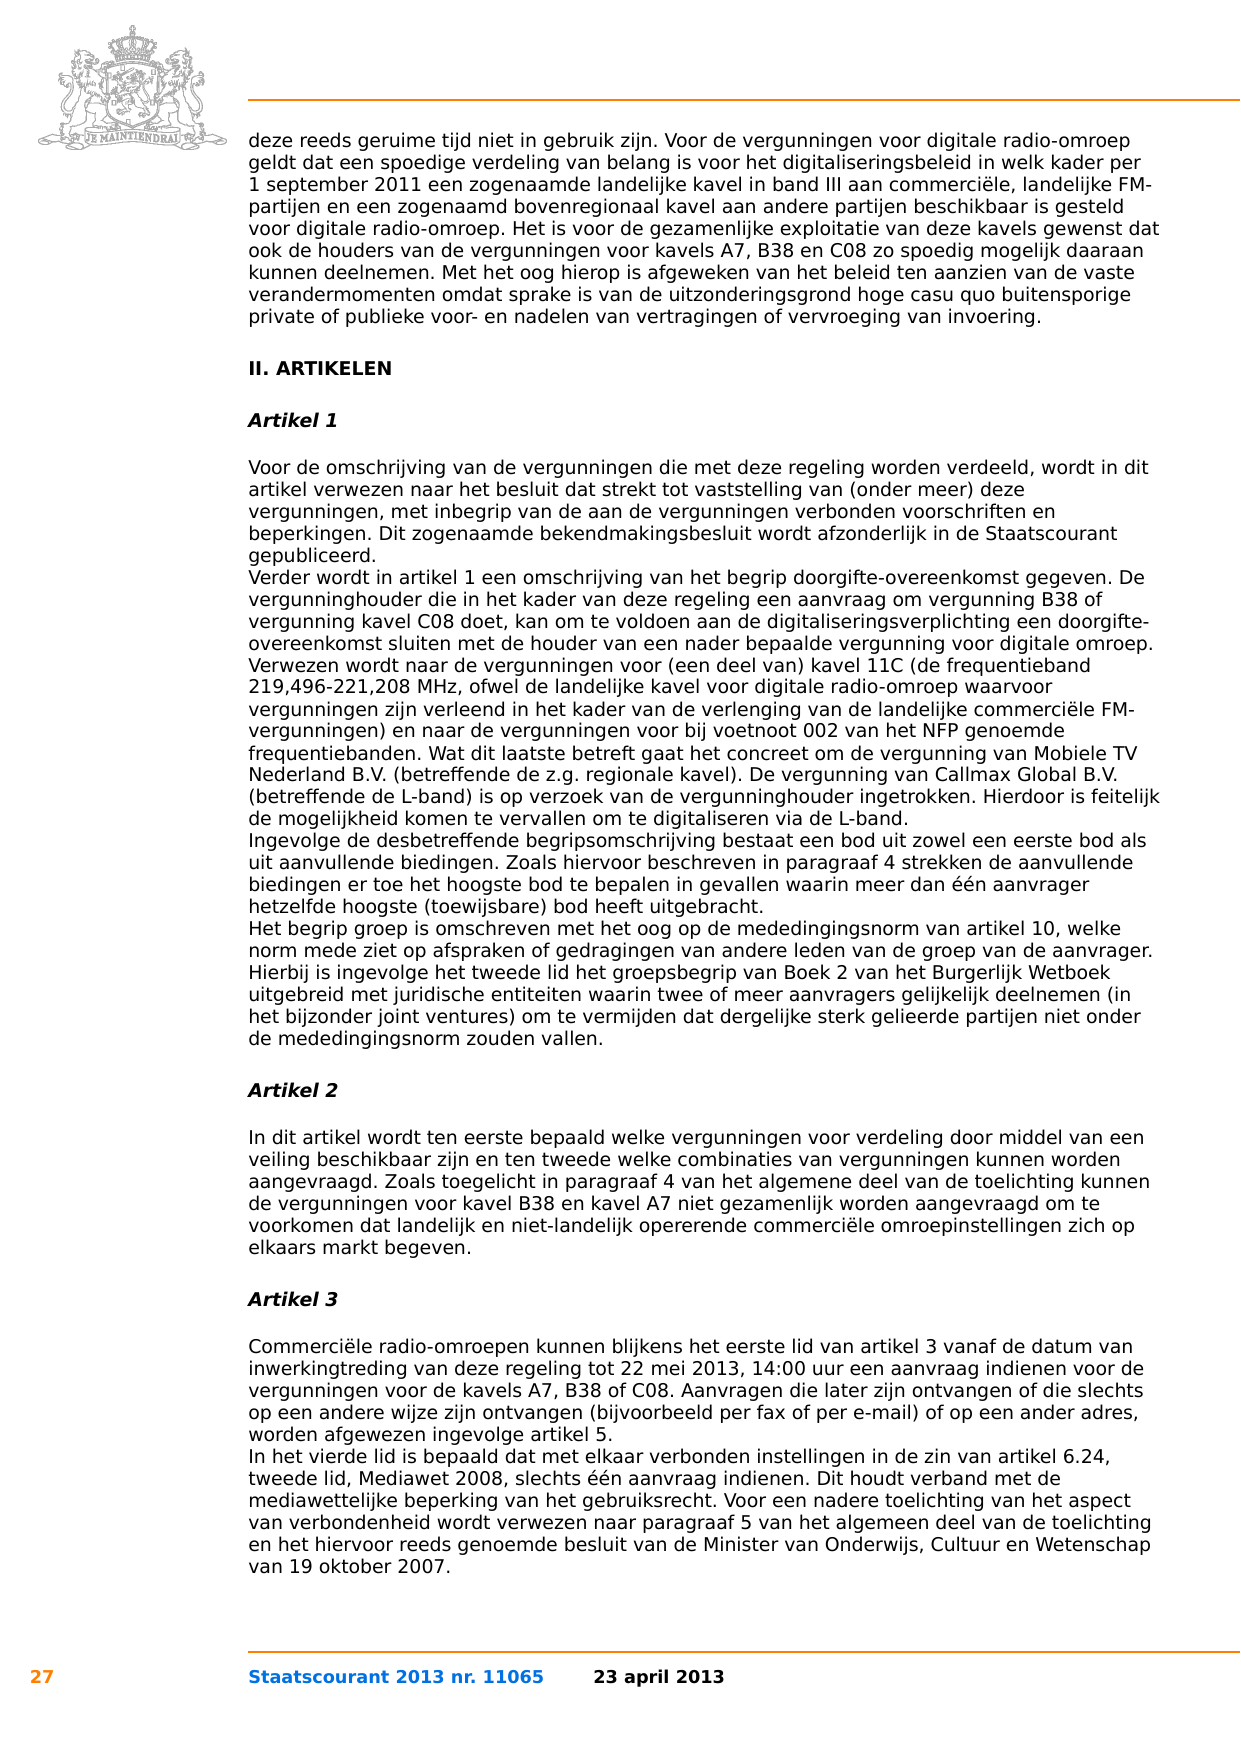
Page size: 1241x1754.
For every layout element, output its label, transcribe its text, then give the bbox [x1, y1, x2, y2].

subtitle Artikel 1 [248, 410, 1163, 432]
subtitle II. ARTIKELEN [248, 358, 1163, 380]
text Verder wordt in artikel 1 een omschrijving van het begrip doorgifte-overeenkomst gegeven. De vergunninghouder die in het kader van deze regeling een aanvraag om vergunning B38 of vergunning kavel C08 doet, kan om te voldoen aan de digitaliseringsverplichting een doorgifte-overeenkomst sluiten met de houder van een nader bepaalde vergunning voor digitale omroep. Verwezen wordt naar de vergunningen voor (een deel van) kavel 11C (de frequentieband 219,496-221,208 MHz, ofwel de landelijke kavel voor digitale radio-omroep waarvoor vergunningen zijn verleend in het kader van de verlenging van de landelijke commerciële FM-vergunningen) en naar de vergunningen voor bij voetnoot 002 van het NFP genoemde frequentiebanden. Wat dit laatste betreft gaat het concreet om de vergunning van Mobiele TV Nederland B.V. (betreffende de z.g. regionale kavel). De vergunning van Callmax Global B.V. (betreffende de L-band) is op verzoek van de vergunninghouder ingetrokken. Hierdoor is feitelijk de mogelijkheid komen te vervallen om te digitaliseren via de L-band. [248, 567, 1163, 830]
picture [38, 25, 227, 150]
text Het begrip groep is omschreven met het oog op de mededingingsnorm van artikel 10, welke norm mede ziet op afspraken of gedragingen van andere leden van de groep van de aanvrager. Hierbij is ingevolge het tweede lid het groepsbegrip van Boek 2 van het Burgerlijk Wetboek uitgebreid met juridische entiteiten waarin twee of meer aanvragers gelijkelijk deelnemen (in het bijzonder joint ventures) om te vermijden dat dergelijke sterk gelieerde partijen niet onder de mededingingsnorm zouden vallen. [248, 918, 1163, 1050]
subtitle Artikel 3 [248, 1289, 1163, 1311]
text In dit artikel wordt ten eerste bepaald welke vergunningen voor verdeling door middel van een veiling beschikbaar zijn en ten tweede welke combinaties van vergunningen kunnen worden aangevraagd. Zoals toegelicht in paragraaf 4 van het algemene deel van de toelichting kunnen de vergunningen voor kavel B38 en kavel A7 niet gezamenlijk worden aangevraagd om te voorkomen dat landelijk en niet-landelijk opererende commerciële omroepinstellingen zich op elkaars markt begeven. [248, 1127, 1163, 1259]
text Voor de omschrijving van de vergunningen die met deze regeling worden verdeeld, wordt in dit artikel verwezen naar het besluit dat strekt tot vaststelling van (onder meer) deze vergunningen, met inbegrip van de aan de vergunningen verbonden voorschriften en beperkingen. Dit zogenaamde bekendmakingsbesluit wordt afzonderlijk in de Staatscourant gepubliceerd. [248, 457, 1163, 567]
text Commerciële radio-omroepen kunnen blijkens het eerste lid van artikel 3 vanaf de datum van inwerkingtreding van deze regeling tot 22 mei 2013, 14:00 uur een aanvraag indienen voor de vergunningen voor de kavels A7, B38 of C08. Aanvragen die later zijn ontvangen of die slechts op een andere wijze zijn ontvangen (bijvoorbeeld per fax of per e-mail) of op een ander adres, worden afgewezen ingevolge artikel 5. [248, 1336, 1163, 1446]
subtitle Artikel 2 [248, 1080, 1163, 1102]
text Ingevolge de desbetreffende begripsomschrijving bestaat een bod uit zowel een eerste bod als uit aanvullende biedingen. Zoals hiervoor beschreven in paragraaf 4 strekken de aanvullende biedingen er toe het hoogste bod te bepalen in gevallen waarin meer dan één aanvrager hetzelfde hoogste (toewijsbare) bod heeft uitgebracht. [248, 830, 1163, 918]
text In het vierde lid is bepaald dat met elkaar verbonden instellingen in de zin van artikel 6.24, tweede lid, Mediawet 2008, slechts één aanvraag indienen. Dit houdt verband met de mediawettelijke beperking van het gebruiksrecht. Voor een nadere toelichting van het aspect van verbondenheid wordt verwezen naar paragraaf 5 van het algemeen deel van de toelichting en het hiervoor reeds genoemde besluit van de Minister van Onderwijs, Cultuur en Wetenschap van 19 oktober 2007. [248, 1446, 1163, 1578]
text deze reeds geruime tijd niet in gebruik zijn. Voor de vergunningen voor digitale radio-omroep geldt dat een spoedige verdeling van belang is voor het digitaliseringsbeleid in welk kader per 1 september 2011 een zogenaamde landelijke kavel in band III aan commerciële, landelijke FM-partijen en een zogenaamd bovenregionaal kavel aan andere partijen beschikbaar is gesteld voor digitale radio-omroep. Het is voor de gezamenlijke exploitatie van deze kavels gewenst dat ook de houders van de vergunningen voor kavels A7, B38 en C08 zo spoedig mogelijk daaraan kunnen deelnemen. Met het oog hierop is afgeweken van het beleid ten aanzien van de vaste verandermomenten omdat sprake is van de uitzonderingsgrond hoge casu quo buitensporige private of publieke voor- en nadelen van vertragingen of vervroeging van invoering. [248, 130, 1163, 328]
